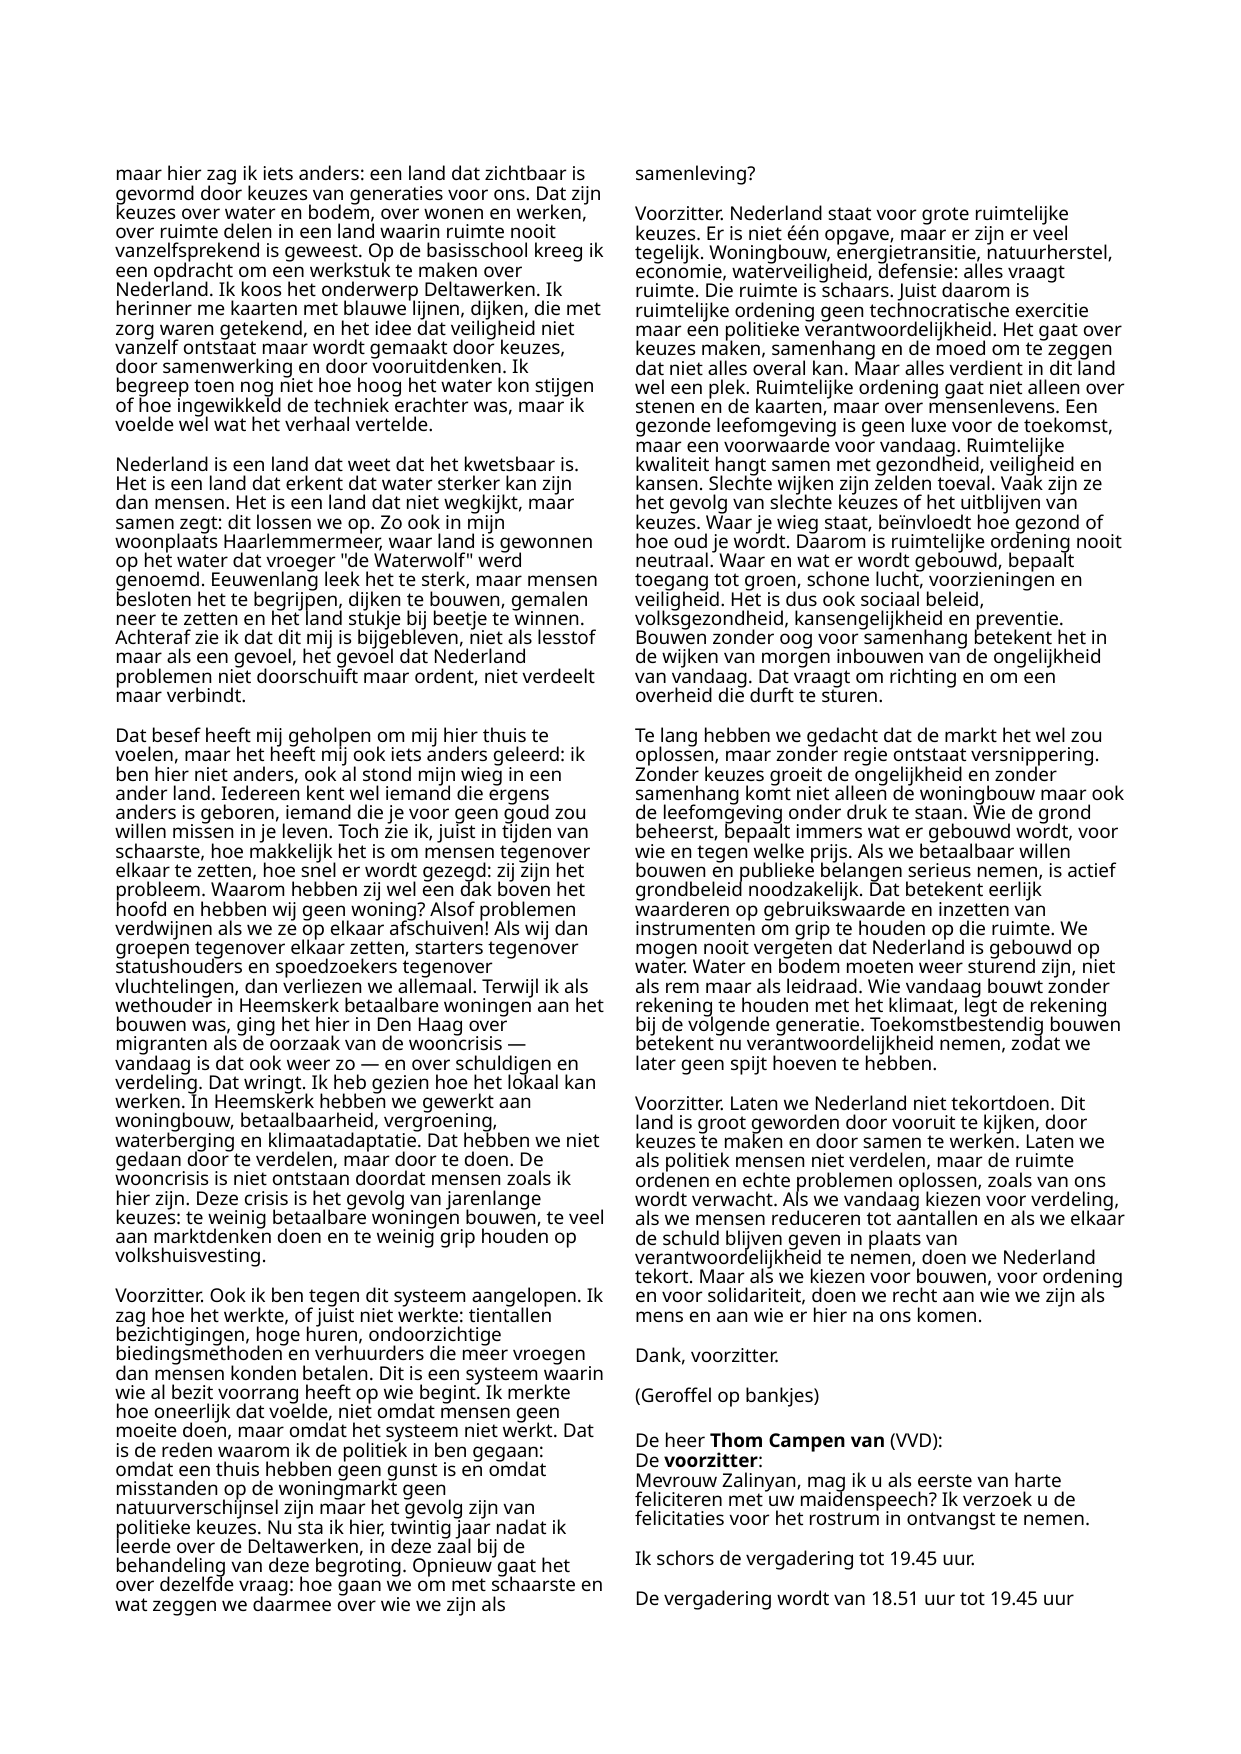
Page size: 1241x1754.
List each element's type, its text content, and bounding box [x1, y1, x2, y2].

text Ik schors de vergadering tot 19.45 uur. [635, 1550, 1125, 1569]
text De voorzitter: [635, 1452, 1125, 1472]
text Te lang hebben we gedacht dat de markt het wel zou oplossen, maar zonder regie ontstaat versnippering. Zonder keuzes groeit de ongelijkheid en zonder samenhang komt niet alleen de woningbouw maar ook de leefomgeving onder druk te staan. Wie de grond beheerst, bepaalt immers wat er gebouwd wordt, voor wie en tegen welke prijs. Als we betaalbaar willen bouwen en publieke belangen serieus nemen, is actief grondbeleid noodzakelijk. Dat betekent eerlijk waarderen op gebruikswaarde en inzetten van instrumenten om grip te houden op die ruimte. We mogen nooit vergeten dat Nederland is gebouwd op water. Water en bodem moeten weer sturend zijn, niet als rem maar als leidraad. Wie vandaag bouwt zonder rekening te houden met het klimaat, legt de rekening bij de volgende generatie. Toekomstbestendig bouwen betekent nu verantwoordelijkheid nemen, zodat we later geen spijt hoeven te hebben. [635, 727, 1125, 1074]
text (Geroffel op bankjes) [635, 1387, 1125, 1406]
text Voorzitter. Ook ik ben tegen dit systeem aangelopen. Ik zag hoe het werkte, of juist niet werkte: tientallen bezichtigingen, hoge huren, ondoorzichtige biedingsmethoden en verhuurders die meer vroegen dan mensen konden betalen. Dit is een systeem waarin wie al bezit voorrang heeft op wie begint. Ik merkte hoe oneerlijk dat voelde, niet omdat mensen geen moeite doen, maar omdat het systeem niet werkt. Dat is de reden waarom ik de politiek in ben gegaan: omdat een thuis hebben geen gunst is en omdat misstanden op de woningmarkt geen natuurverschijnsel zijn maar het gevolg zijn van politieke keuzes. Nu sta ik hier, twintig jaar nadat ik leerde over de Deltawerken, in deze zaal bij de behandeling van deze begroting. Opnieuw gaat het over dezelfde vraag: hoe gaan we om met schaarste en wat zeggen we daarmee over wie we zijn als [115, 1287, 605, 1615]
text Voorzitter. Laten we Nederland niet tekortdoen. Dit land is groot geworden door vooruit te kijken, door keuzes te maken en door samen te werken. Laten we als politiek mensen niet verdelen, maar de ruimte ordenen en echte problemen oplossen, zoals van ons wordt verwacht. Als we vandaag kiezen voor verdeling, als we mensen reduceren tot aantallen en als we elkaar de schuld blijven geven in plaats van verantwoordelijkheid te nemen, doen we Nederland tekort. Maar als we kiezen voor bouwen, voor ordening en voor solidariteit, doen we recht aan wie we zijn als mens en aan wie er hier na ons komen. [635, 1095, 1125, 1326]
text De vergadering wordt van 18.51 uur tot 19.45 uur [635, 1590, 1125, 1610]
text Dat besef heeft mij geholpen om mij hier thuis te voelen, maar het heeft mij ook iets anders geleerd: ik ben hier niet anders, ook al stond mijn wieg in een ander land. Iedereen kent wel iemand die ergens anders is geboren, iemand die je voor geen goud zou willen missen in je leven. Toch zie ik, juist in tijden van schaarste, hoe makkelijk het is om mensen tegenover elkaar te zetten, hoe snel er wordt gezegd: zij zijn het probleem. Waarom hebben zij wel een dak boven het hoofd en hebben wij geen woning? Alsof problemen verdwijnen als we ze op elkaar afschuiven! Als wij dan groepen tegenover elkaar zetten, starters tegenover statushouders en spoedzoekers tegenover vluchtelingen, dan verliezen we allemaal. Terwijl ik als wethouder in Heemskerk betaalbare woningen aan het bouwen was, ging het hier in Den Haag over migranten als de oorzaak van de wooncrisis — vandaag is dat ook weer zo — en over schuldigen en verdeling. Dat wringt. Ik heb gezien hoe het lokaal kan werken. In Heemskerk hebben we gewerkt aan woningbouw, betaalbaarheid, vergroening, waterberging en klimaatadaptatie. Dat hebben we niet gedaan door te verdelen, maar door te doen. De wooncrisis is niet ontstaan doordat mensen zoals ik hier zijn. Deze crisis is het gevolg van jarenlange keuzes: te weinig betaalbare woningen bouwen, te veel aan marktdenken doen en te weinig grip houden op volkshuisvesting. [115, 727, 605, 1267]
text Mevrouw Zalinyan, mag ik u als eerste van harte feliciteren met uw maidenspeech? Ik verzoek u de felicitaties voor het rostrum in ontvangst te nemen. [635, 1472, 1125, 1529]
text Voorzitter. Nederland staat voor grote ruimtelijke keuzes. Er is niet één opgave, maar er zijn er veel tegelijk. Woningbouw, energietransitie, natuurherstel, economie, waterveiligheid, defensie: alles vraagt ruimte. Die ruimte is schaars. Juist daarom is ruimtelijke ordening geen technocratische exercitie maar een politieke verantwoordelijkheid. Het gaat over keuzes maken, samenhang en de moed om te zeggen dat niet alles overal kan. Maar alles verdient in dit land wel een plek. Ruimtelijke ordening gaat niet alleen over stenen en de kaarten, maar over mensenlevens. Een gezonde leefomgeving is geen luxe voor de toekomst, maar een voorwaarde voor vandaag. Ruimtelijke kwaliteit hangt samen met gezondheid, veiligheid en kansen. Slechte wijken zijn zelden toeval. Vaak zijn ze het gevolg van slechte keuzes of het uitblijven van keuzes. Waar je wieg staat, beïnvloedt hoe gezond of hoe oud je wordt. Daarom is ruimtelijke ordening nooit neutraal. Waar en wat er wordt gebouwd, bepaalt toegang tot groen, schone lucht, voorzieningen en veiligheid. Het is dus ook sociaal beleid, volksgezondheid, kansengelijkheid en preventie. Bouwen zonder oog voor samenhang betekent het in de wijken van morgen inbouwen van de ongelijkheid van vandaag. Dat vraagt om richting en om een overheid die durft te sturen. [635, 205, 1125, 706]
text Nederland is een land dat weet dat het kwetsbaar is. Het is een land dat erkent dat water sterker kan zijn dan mensen. Het is een land dat niet wegkijkt, maar samen zegt: dit lossen we op. Zo ook in mijn woonplaats Haarlemmermeer, waar land is gewonnen op het water dat vroeger "de Waterwolf" werd genoemd. Eeuwenlang leek het te sterk, maar mensen besloten het te begrijpen, dijken te bouwen, gemalen neer te zetten en het land stukje bij beetje te winnen. Achteraf zie ik dat dit mij is bijgebleven, niet als lesstof maar als een gevoel, het gevoel dat Nederland problemen niet doorschuift maar ordent, niet verdeelt maar verbindt. [115, 456, 605, 706]
text samenleving? [635, 165, 1125, 184]
text Dank, voorzitter. [635, 1347, 1125, 1366]
text De heer Thom Campen van (VVD): [635, 1427, 1125, 1452]
text maar hier zag ik iets anders: een land dat zichtbaar is gevormd door keuzes van generaties voor ons. Dat zijn keuzes over water en bodem, over wonen en werken, over ruimte delen in een land waarin ruimte nooit vanzelfsprekend is geweest. Op de basisschool kreeg ik een opdracht om een werkstuk te maken over Nederland. Ik koos het onderwerp Deltawerken. Ik herinner me kaarten met blauwe lijnen, dijken, die met zorg waren getekend, en het idee dat veiligheid niet vanzelf ontstaat maar wordt gemaakt door keuzes, door samenwerking en door vooruitdenken. Ik begreep toen nog niet hoe hoog het water kon stijgen of hoe ingewikkeld de techniek erachter was, maar ik voelde wel wat het verhaal vertelde. [115, 165, 605, 435]
